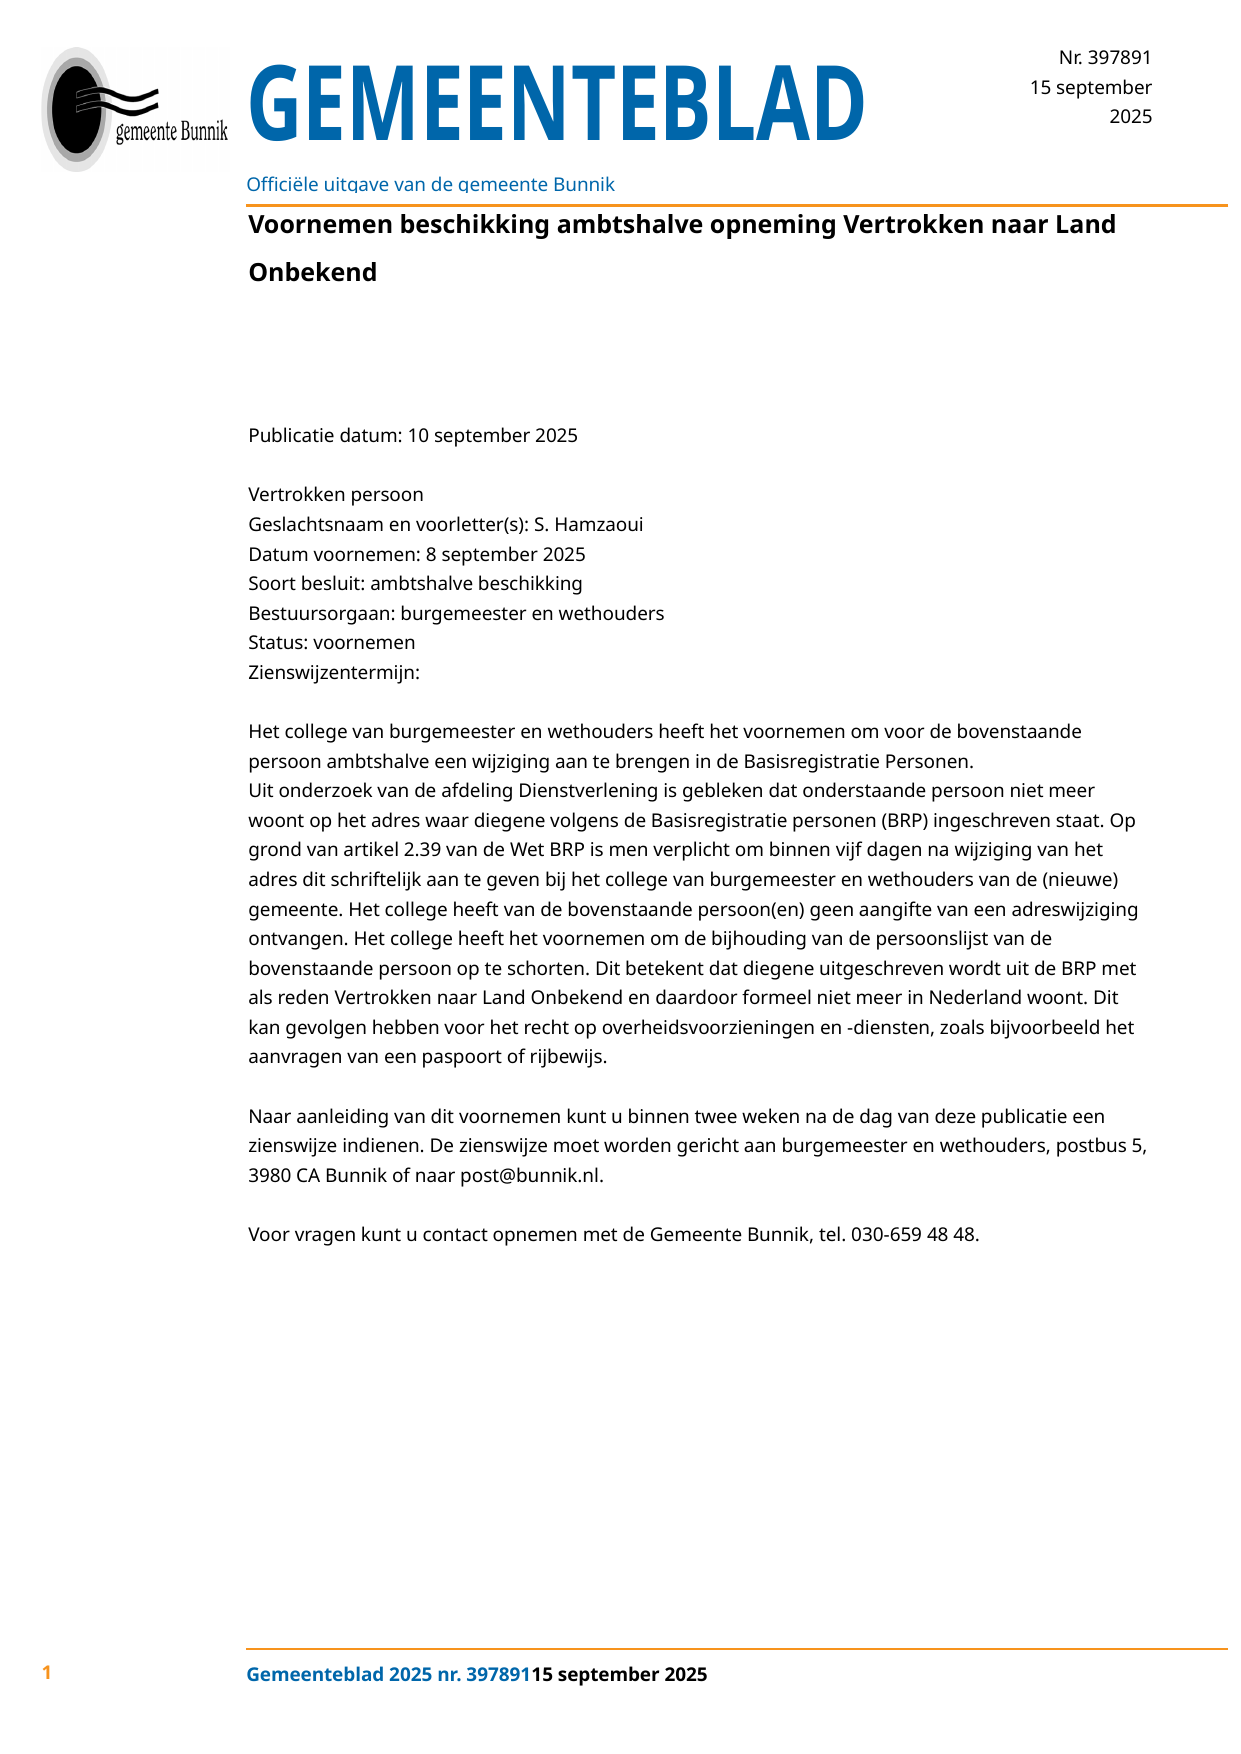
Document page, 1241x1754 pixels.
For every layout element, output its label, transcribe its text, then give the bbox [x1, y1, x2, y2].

text Het college van burgemeester en wethouders heeft het voornemen om voor de bovenstaande persoon ambtshalve een wijziging aan te brengen in de Basisregistratie Personen. [248, 718, 1152, 774]
text Geslachtsnaam en voorletter(s): S. Hamzaoui [248, 511, 1152, 537]
text Status: voornemen [248, 629, 1152, 655]
text Vertrokken persoon [248, 482, 1152, 507]
text Bestuursorgaan: burgemeester en wethouders [248, 600, 1152, 626]
text Voornemen beschikking ambtshalve opneming Vertrokken naar Land Onbekend [248, 207, 1152, 288]
text Uit onderzoek van de afdeling Dienstverlening is gebleken dat onderstaande persoon niet meer woont op het adres waar diegene volgens de Basisregistratie personen (BRP) ingeschreven staat. Op grond van artikel 2.39 van de Wet BRP is men verplicht om binnen vijf dagen na wijziging van het adres dit schriftelijk aan te geven bij het college van burgemeester en wethouders van de (nieuwe) gemeente. Het college heeft van de bovenstaande persoon(en) geen aangifte van een adreswijziging ontvangen. Het college heeft het voornemen om de bijhouding van de persoonslijst van de bovenstaande persoon op te schorten. Dit betekent dat diegene uitgeschreven wordt uit de BRP met als reden Vertrokken naar Land Onbekend en daardoor formeel niet meer in Nederland woont. Dit kan gevolgen hebben voor het recht op overheidsvoorzieningen en -diensten, zoals bijvoorbeeld het aanvragen van een paspoort of rijbewijs. [248, 777, 1152, 1069]
picture [41, 47, 231, 172]
text Voor vragen kunt u contact opnemen met de Gemeente Bunnik, tel. 030-659 48 48. [248, 1221, 1152, 1247]
text Datum voornemen: 8 september 2025 [248, 541, 1152, 567]
text Soort besluit: ambtshalve beschikking [248, 570, 1152, 596]
text Zienswijzentermijn: [248, 659, 1152, 685]
text Naar aanleiding van dit voornemen kunt u binnen twee weken na de dag van deze publicatie een zienswijze indienen. De zienswijze moet worden gericht aan burgemeester en wethouders, postbus 5, 3980 CA Bunnik of naar post@bunnik.nl. [248, 1103, 1152, 1188]
text Publicatie datum: 10 september 2025 [248, 422, 1152, 448]
